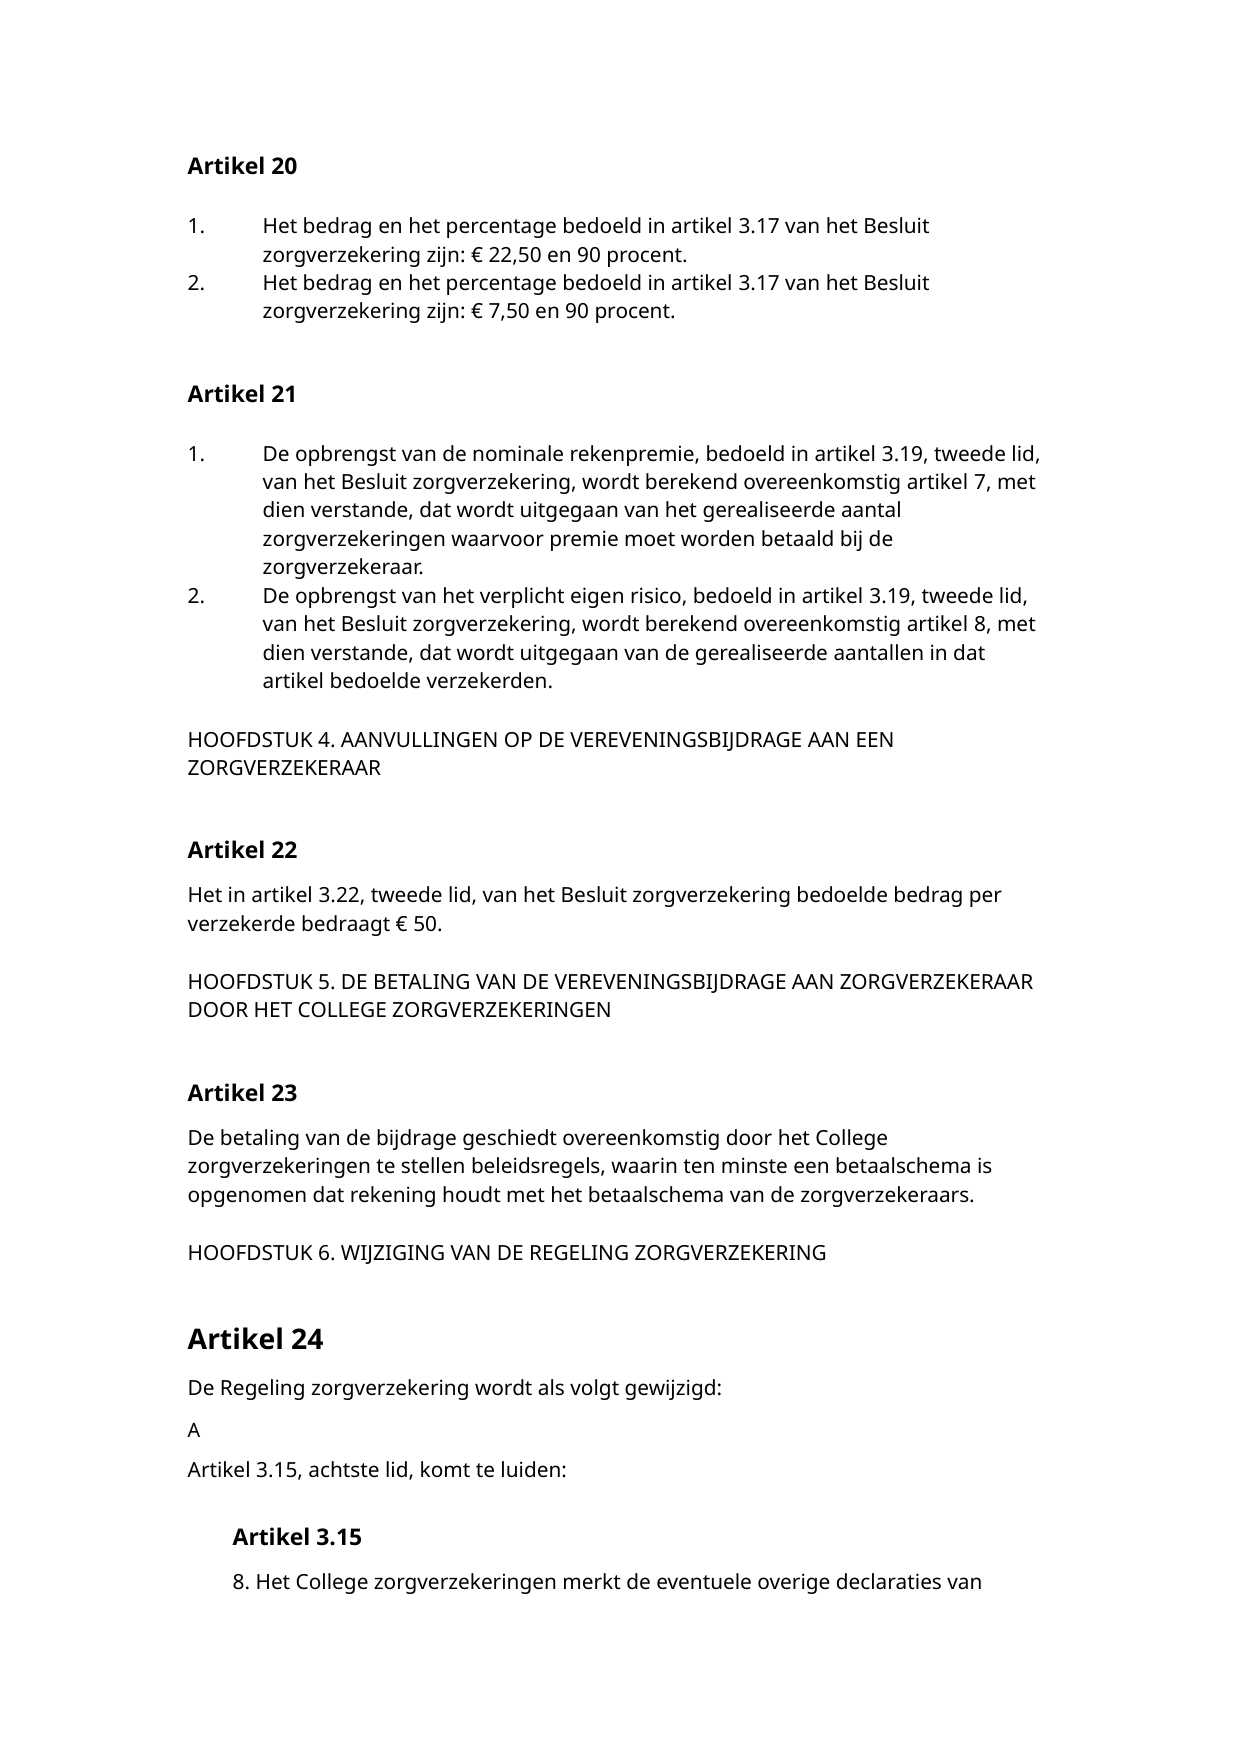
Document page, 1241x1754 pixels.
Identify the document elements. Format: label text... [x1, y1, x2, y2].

subtitle HOOFDSTUK 5. DE BETALING VAN DE VEREVENINGSBIJDRAGE AAN ZORGVERZEKERAAR DOOR HET COLLEGE ZORGVERZEKERINGEN [187, 967, 1053, 1024]
list De opbrengst van de nominale rekenpremie, bedoeld in artikel 3.19, tweede lid, van het Besluit zorgverzekering, wordt berekend overeenkomstig artikel 7, met dien verstande, dat wordt uitgegaan van het gerealiseerde aantal zorgverzekeringen waarvoor premie moet worden betaald bij de zorgverzekeraar. [187, 439, 1053, 581]
text De betaling van de bijdrage geschiedt overeenkomstig door het College zorgverzekeringen te stellen beleidsregels, waarin ten minste een betaalschema is opgenomen dat rekening houdt met het betaalschema van de zorgverzekeraars. [187, 1123, 1053, 1208]
text Artikel 3.15, achtste lid, komt te luiden: [187, 1455, 1053, 1483]
subtitle HOOFDSTUK 6. WIJZIGING VAN DE REGELING ZORGVERZEKERING [187, 1238, 1053, 1267]
subtitle Artikel 23 [187, 1077, 1053, 1108]
text Het in artikel 3.22, tweede lid, van het Besluit zorgverzekering bedoelde bedrag per verzekerde bedraagt € 50. [187, 880, 1053, 937]
subtitle Artikel 22 [187, 834, 1053, 865]
list Het bedrag en het percentage bedoeld in artikel 3.17 van het Besluit zorgverzekering zijn: € 22,50 en 90 procent. [187, 211, 1053, 268]
subtitle Artikel 20 [187, 150, 1053, 181]
subtitle Artikel 24 [187, 1319, 1053, 1358]
list De opbrengst van het verplicht eigen risico, bedoeld in artikel 3.19, tweede lid, van het Besluit zorgverzekering, wordt berekend overeenkomstig artikel 8, met dien verstande, dat wordt uitgegaan van de gerealiseerde aantallen in dat artikel bedoelde verzekerden. [187, 581, 1053, 695]
text De Regeling zorgverzekering wordt als volgt gewijzigd: [187, 1373, 1053, 1401]
text 8. Het College zorgverzekeringen merkt de eventuele overige declaraties van [232, 1567, 1053, 1596]
subtitle Artikel 21 [187, 377, 1053, 409]
subtitle HOOFDSTUK 4. AANVULLINGEN OP DE VEREVENINGSBIJDRAGE AAN EEN ZORGVERZEKERAAR [187, 725, 1053, 782]
text A [187, 1416, 1053, 1443]
subtitle Artikel 3.15 [232, 1521, 1053, 1552]
list Het bedrag en het percentage bedoeld in artikel 3.17 van het Besluit zorgverzekering zijn: € 7,50 en 90 procent. [187, 268, 1053, 325]
